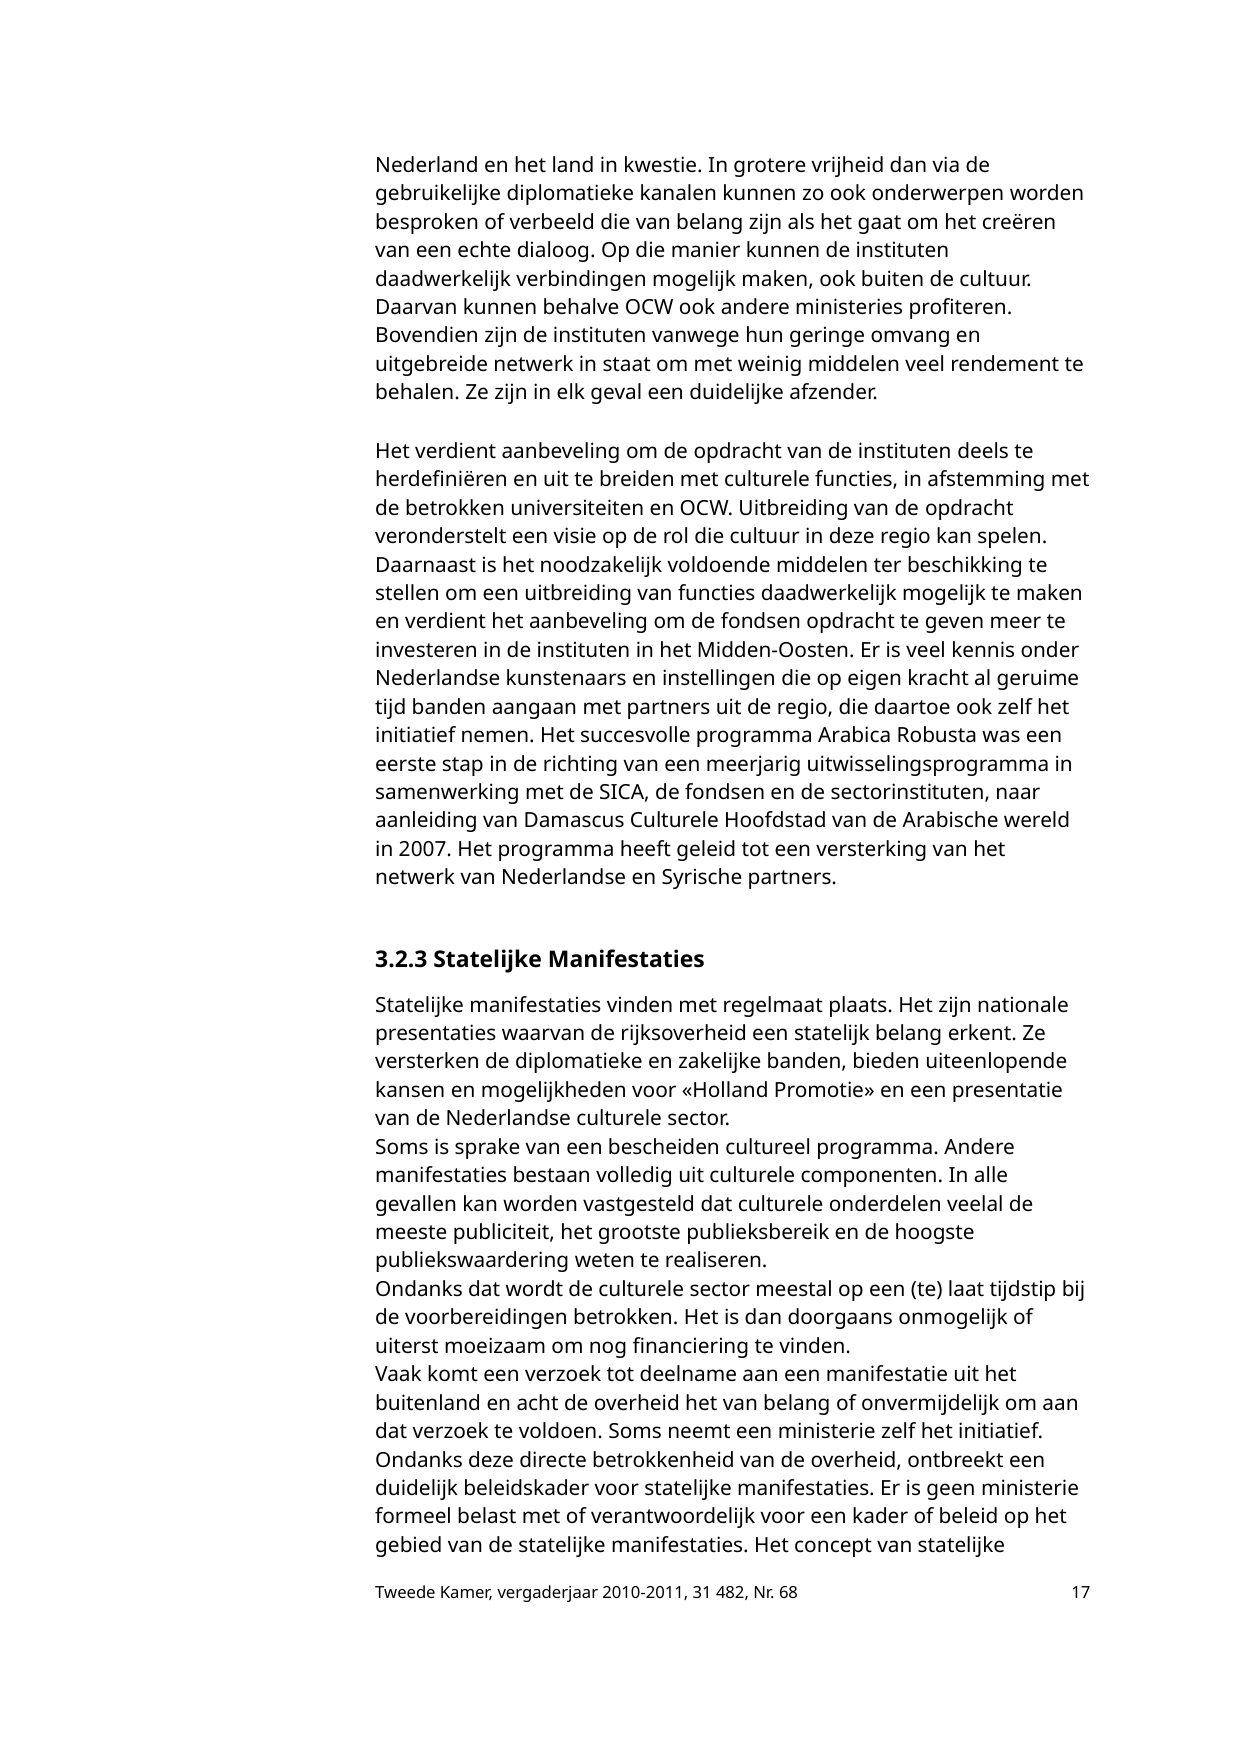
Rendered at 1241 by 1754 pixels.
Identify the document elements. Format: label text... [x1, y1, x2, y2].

text Soms is sprake van een bescheiden cultureel programma. Andere manifestaties bestaan volledig uit culturele componenten. In alle gevallen kan worden vastgesteld dat culturele onderdelen veelal de meeste publiciteit, het grootste publieksbereik en de hoogste publiekswaardering weten te realiseren. [375, 1132, 1090, 1274]
text Vaak komt een verzoek tot deelname aan een manifestatie uit het buitenland en acht de overheid het van belang of onvermijdelijk om aan dat verzoek te voldoen. Soms neemt een ministerie zelf het initiatief. Ondanks deze directe betrokkenheid van de overheid, ontbreekt een duidelijk beleidskader voor statelijke manifestaties. Er is geen ministerie formeel belast met of verantwoordelijk voor een kader of beleid op het gebied van de statelijke manifestaties. Het concept van statelijke [375, 1359, 1090, 1558]
text Het verdient aanbeveling om de opdracht van de instituten deels te herdefiniëren en uit te breiden met culturele functies, in afstemming met de betrokken universiteiten en OCW. Uitbreiding van de opdracht veronderstelt een visie op de rol die cultuur in deze regio kan spelen. Daarnaast is het noodzakelijk voldoende middelen ter beschikking te stellen om een uitbreiding van functies daadwerkelijk mogelijk te maken en verdient het aanbeveling om de fondsen opdracht te geven meer te investeren in de instituten in het Midden-Oosten. Er is veel kennis onder Nederlandse kunstenaars en instellingen die op eigen kracht al geruime tijd banden aangaan met partners uit de regio, die daartoe ook zelf het initiatief nemen. Het succesvolle programma Arabica Robusta was een eerste stap in de richting van een meerjarig uitwisselingsprogramma in samenwerking met de SICA, de fondsen en de sectorinstituten, naar aanleiding van Damascus Culturele Hoofdstad van de Arabische wereld in 2007. Het programma heeft geleid tot een versterking van het netwerk van Nederlandse en Syrische partners. [375, 436, 1090, 891]
text Ondanks dat wordt de culturele sector meestal op een (te) laat tijdstip bij de voorbereidingen betrokken. Het is dan doorgaans onmogelijk of uiterst moeizaam om nog financiering te vinden. [375, 1274, 1090, 1359]
subtitle 3.2.3 Statelijke Manifestaties [375, 943, 1090, 975]
text Statelijke manifestaties vinden met regelmaat plaats. Het zijn nationale presentaties waarvan de rijksoverheid een statelijk belang erkent. Ze versterken de diplomatieke en zakelijke banden, bieden uiteenlopende kansen en mogelijkheden voor «Holland Promotie» en een presentatie van de Nederlandse culturele sector. [375, 990, 1090, 1132]
text Nederland en het land in kwestie. In grotere vrijheid dan via de gebruikelijke diplomatieke kanalen kunnen zo ook onderwerpen worden besproken of verbeeld die van belang zijn als het gaat om het creëren van een echte dialoog. Op die manier kunnen de instituten daadwerkelijk verbindingen mogelijk maken, ook buiten de cultuur. Daarvan kunnen behalve OCW ook andere ministeries profiteren. Bovendien zijn de instituten vanwege hun geringe omvang en uitgebreide netwerk in staat om met weinig middelen veel rendement te behalen. Ze zijn in elk geval een duidelijke afzender. [375, 150, 1090, 406]
